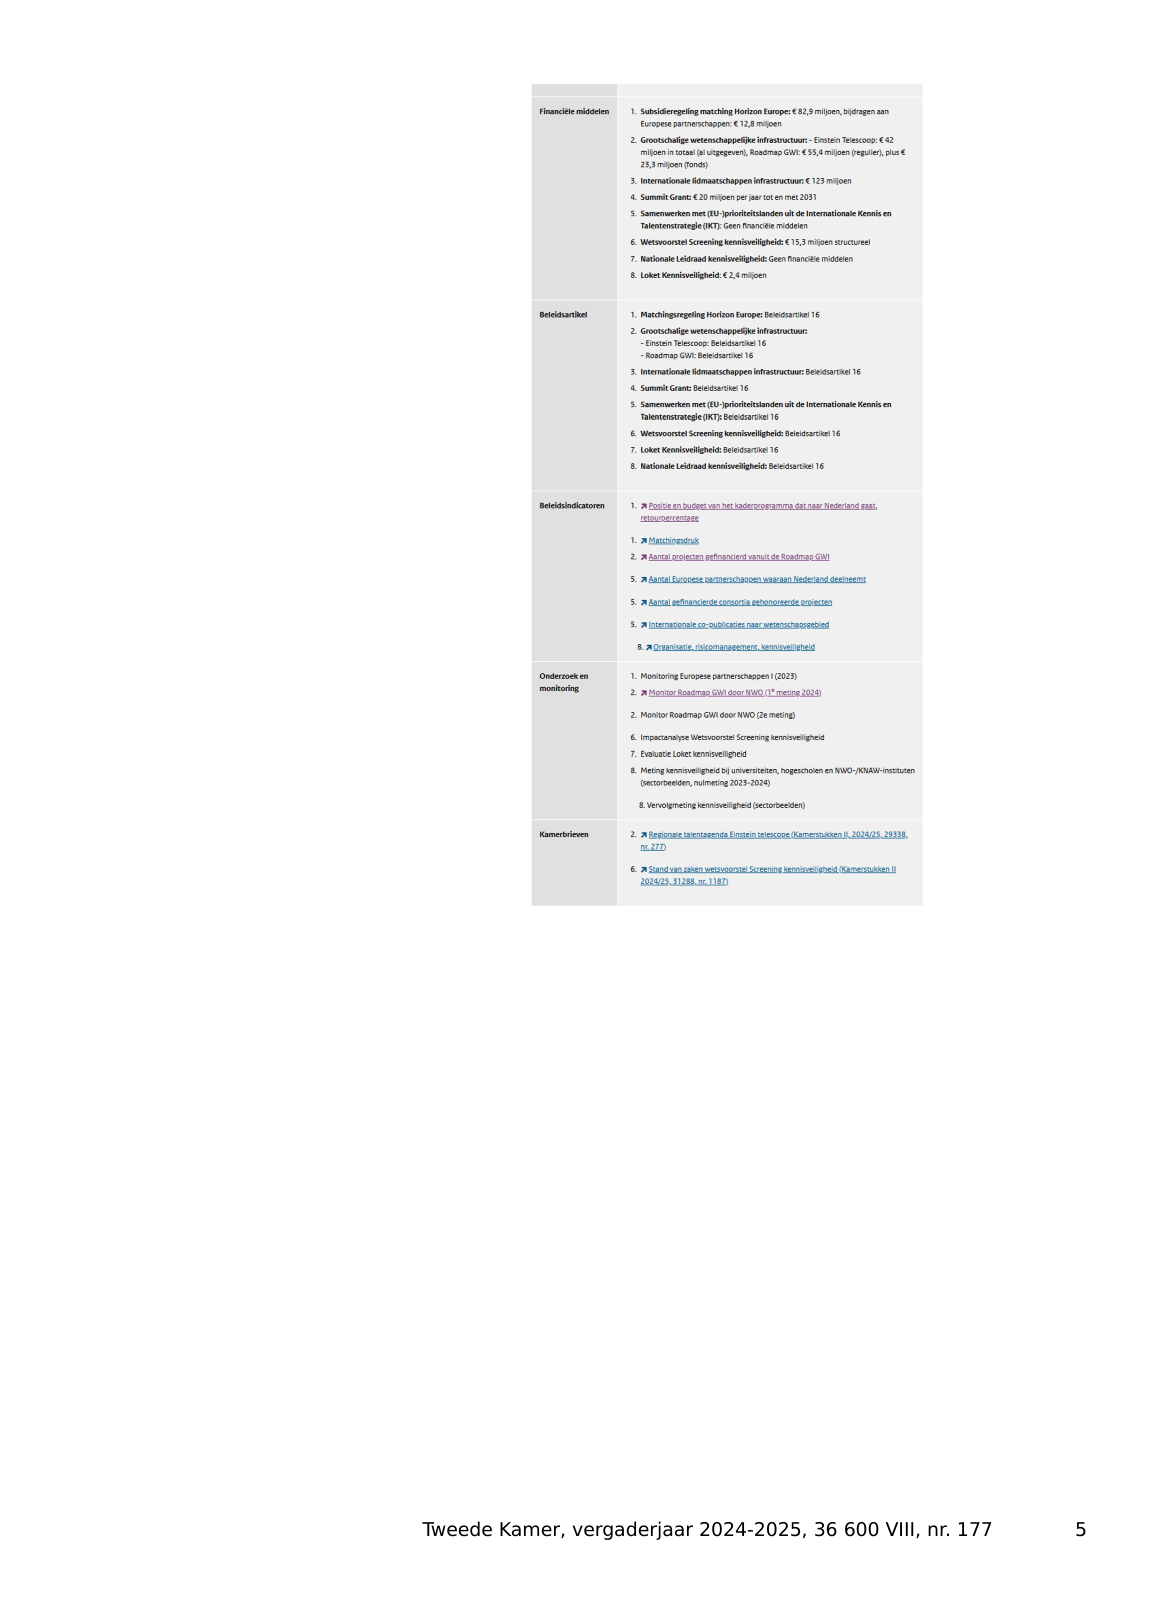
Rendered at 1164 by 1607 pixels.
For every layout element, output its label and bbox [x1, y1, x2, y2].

picture [422, 84, 1072, 923]
